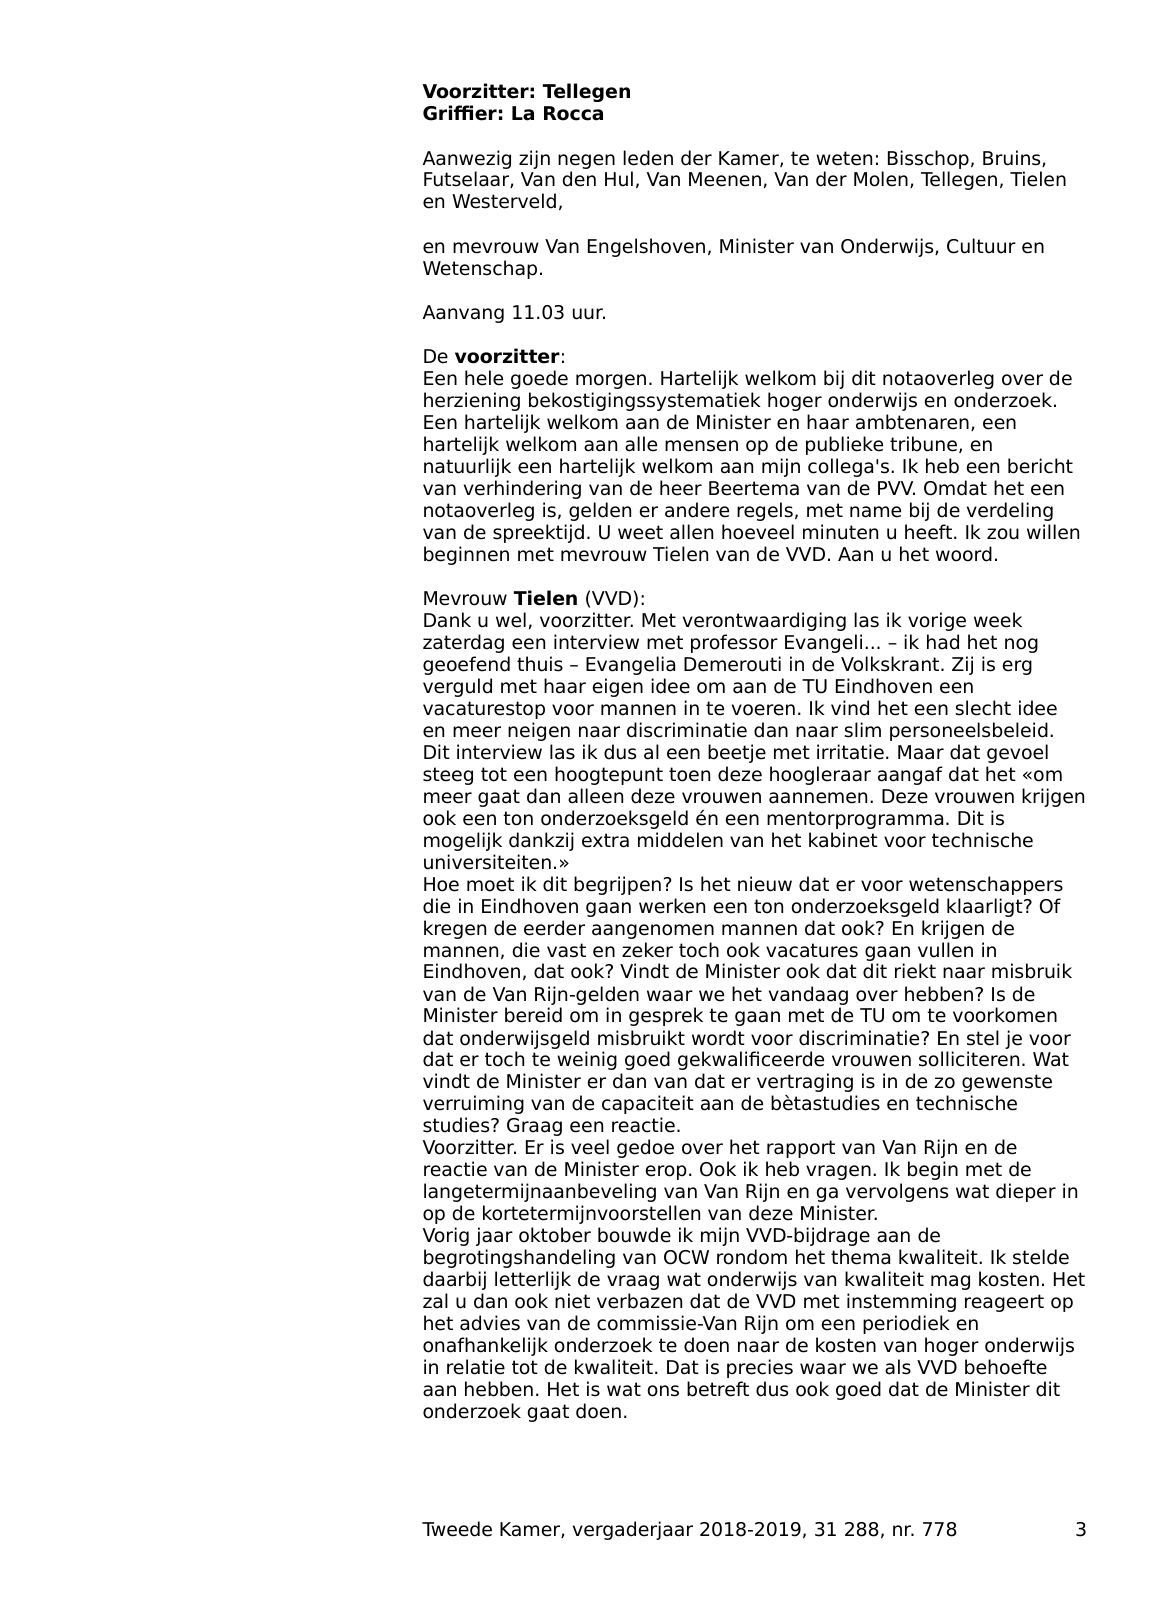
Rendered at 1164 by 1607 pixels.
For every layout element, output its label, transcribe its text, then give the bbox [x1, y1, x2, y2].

text Voorzitter. Er is veel gedoe over het rapport van Van Rijn en de reactie van de Minister erop. Ook ik heb vragen. Ik begin met de langetermijnaanbeveling van Van Rijn en ga vervolgens wat dieper in op de kortetermijnvoorstellen van deze Minister. [422, 1137, 1087, 1225]
text Mevrouw Tielen (VVD): [422, 588, 1087, 610]
text Een hele goede morgen. Hartelijk welkom bij dit notaoverleg over de herziening bekostigingssystematiek hoger onderwijs en onderzoek. Een hartelijk welkom aan de Minister en haar ambtenaren, een hartelijk welkom aan alle mensen op de publieke tribune, en natuurlijk een hartelijk welkom aan mijn collega's. Ik heb een bericht van verhindering van de heer Beertema van de PVV. Omdat het een notaoverleg is, gelden er andere regels, met name bij de verdeling van de spreektijd. U weet allen hoeveel minuten u heeft. Ik zou willen beginnen met mevrouw Tielen van de VVD. Aan u het woord. [422, 368, 1087, 566]
text De voorzitter: [422, 346, 1087, 368]
text Voorzitter: Tellegen [422, 81, 1087, 103]
text Griffier: La Rocca [422, 103, 1087, 125]
text en mevrouw Van Engelshoven, Minister van Onderwijs, Cultuur en Wetenschap. [422, 236, 1087, 279]
text Dank u wel, voorzitter. Met verontwaardiging las ik vorige week zaterdag een interview met professor Evangeli... – ik had het nog geoefend thuis – Evangelia Demerouti in de Volkskrant. Zij is erg verguld met haar eigen idee om aan de TU Eindhoven een vacaturestop voor mannen in te voeren. Ik vind het een slecht idee en meer neigen naar discriminatie dan naar slim personeelsbeleid. Dit interview las ik dus al een beetje met irritatie. Maar dat gevoel steeg tot een hoogtepunt toen deze hoogleraar aangaf dat het «om meer gaat dan alleen deze vrouwen aannemen. Deze vrouwen krijgen ook een ton onderzoeksgeld én een mentorprogramma. Dit is mogelijk dankzij extra middelen van het kabinet voor technische universiteiten.» [422, 610, 1087, 873]
text Aanwezig zijn negen leden der Kamer, te weten: Bisschop, Bruins, Futselaar, Van den Hul, Van Meenen, Van der Molen, Tellegen, Tielen en Westerveld, [422, 147, 1087, 213]
text Hoe moet ik dit begrijpen? Is het nieuw dat er voor wetenschappers die in Eindhoven gaan werken een ton onderzoeksgeld klaarligt? Of kregen de eerder aangenomen mannen dat ook? En krijgen de mannen, die vast en zeker toch ook vacatures gaan vullen in Eindhoven, dat ook? Vindt de Minister ook dat dit riekt naar misbruik van de Van Rijn-gelden waar we het vandaag over hebben? Is de Minister bereid om in gesprek te gaan met de TU om te voorkomen dat onderwijsgeld misbruikt wordt voor discriminatie? En stel je voor dat er toch te weinig goed gekwalificeerde vrouwen solliciteren. Wat vindt de Minister er dan van dat er vertraging is in de zo gewenste verruiming van de capaciteit aan de bètastudies en technische studies? Graag een reactie. [422, 873, 1087, 1137]
text Vorig jaar oktober bouwde ik mijn VVD-bijdrage aan de begrotingshandeling van OCW rondom het thema kwaliteit. Ik stelde daarbij letterlijk de vraag wat onderwijs van kwaliteit mag kosten. Het zal u dan ook niet verbazen dat de VVD met instemming reageert op het advies van de commissie-Van Rijn om een periodiek en onafhankelijk onderzoek te doen naar de kosten van hoger onderwijs in relatie tot de kwaliteit. Dat is precies waar we als VVD behoefte aan hebben. Het is wat ons betreft dus ook goed dat de Minister dit onderzoek gaat doen. [422, 1225, 1087, 1423]
text Aanvang 11.03 uur. [422, 302, 1087, 324]
